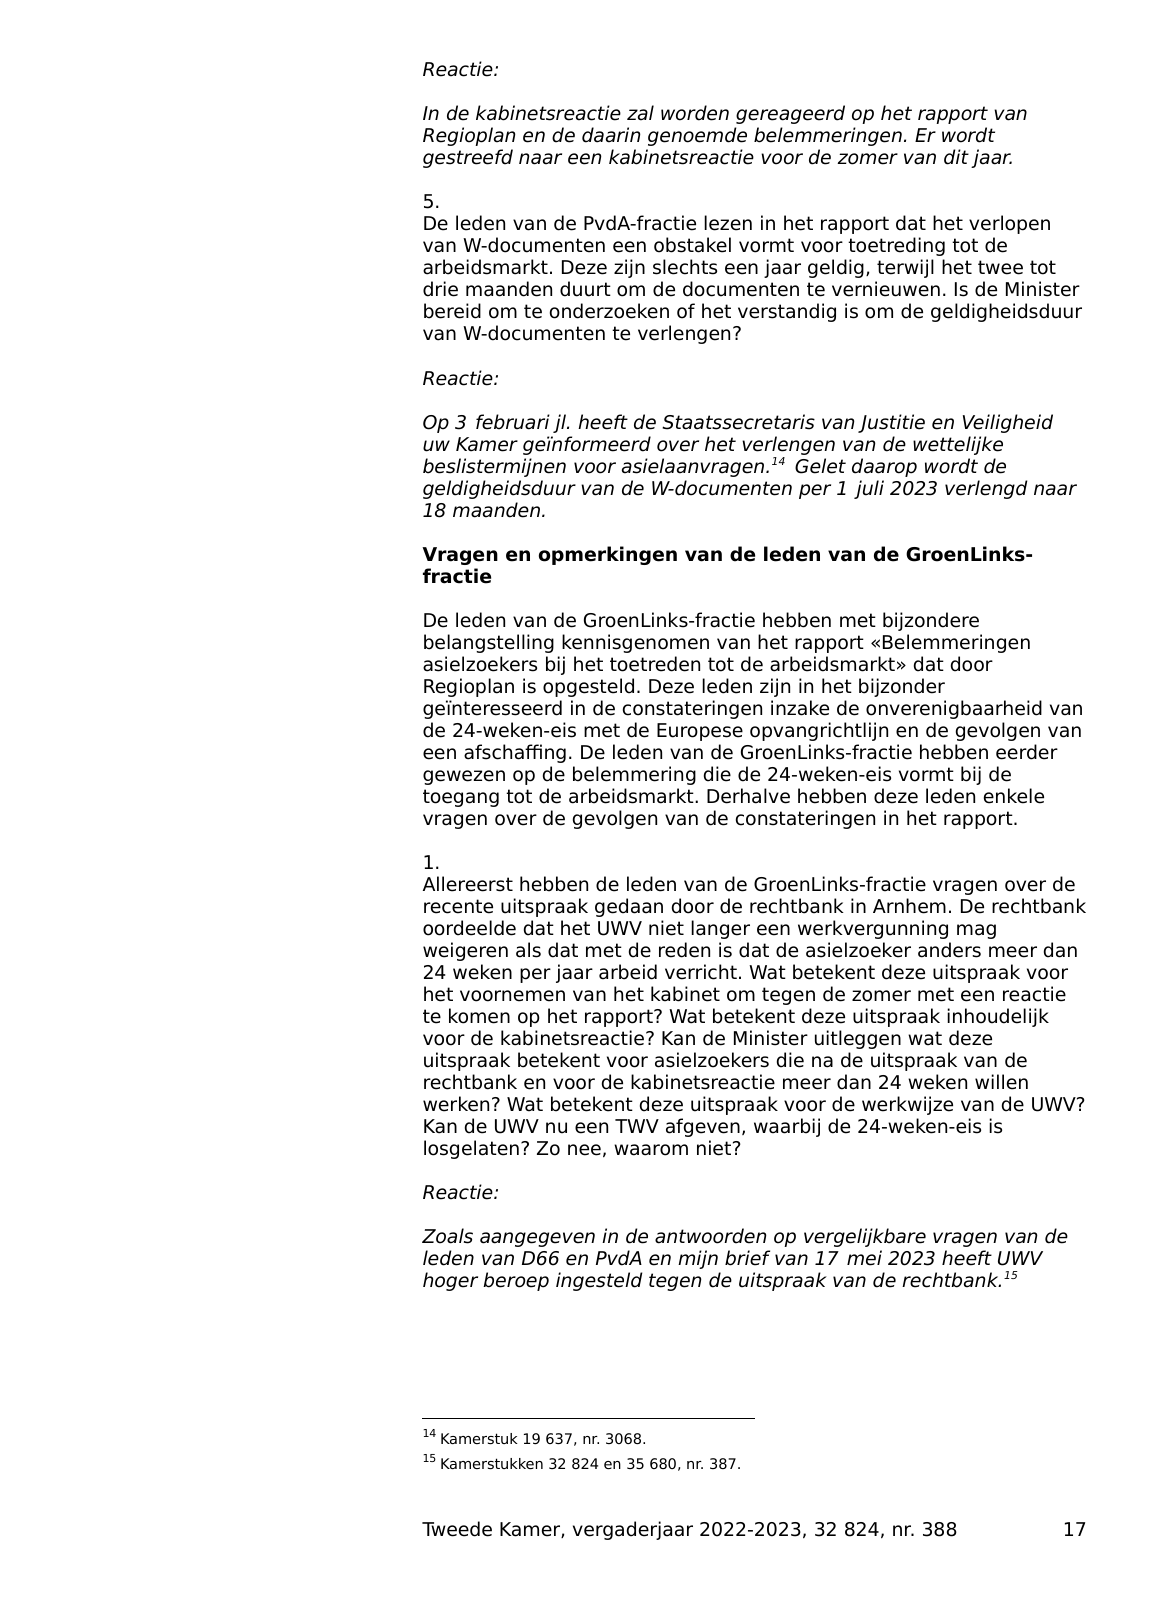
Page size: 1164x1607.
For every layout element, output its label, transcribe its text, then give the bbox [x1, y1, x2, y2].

text In de kabinetsreactie zal worden gereageerd op het rapport van Regioplan en de daarin genoemde belemmeringen. Er wordt gestreefd naar een kabinetsreactie voor de zomer van dit jaar. [422, 103, 1087, 169]
text Allereerst hebben de leden van de GroenLinks-fractie vragen over de recente uitspraak gedaan door de rechtbank in Arnhem. De rechtbank oordeelde dat het UWV niet langer een werkvergunning mag weigeren als dat met de reden is dat de asielzoeker anders meer dan 24 weken per jaar arbeid verricht. Wat betekent deze uitspraak voor het voornemen van het kabinet om tegen de zomer met een reactie te komen op het rapport? Wat betekent deze uitspraak inhoudelijk voor de kabinetsreactie? Kan de Minister uitleggen wat deze uitspraak betekent voor asielzoekers die na de uitspraak van de rechtbank en voor de kabinetsreactie meer dan 24 weken willen werken? Wat betekent deze uitspraak voor de werkwijze van de UWV? Kan de UWV nu een TWV afgeven, waarbij de 24-weken-eis is losgelaten? Zo nee, waarom niet? [422, 874, 1087, 1159]
text 1. [422, 852, 1087, 874]
text Op 3 februari jl. heeft de Staatssecretaris van Justitie en Veiligheid uw Kamer geïnformeerd over het verlengen van de wettelijke beslistermijnen voor asielaanvragen. Gelet daarop wordt de geldigheidsduur van de W-documenten per 1 juli 2023 verlengd naar 18 maanden. [422, 412, 1087, 521]
text 5. [422, 191, 1087, 213]
subtitle Reactie: [422, 59, 1087, 81]
text Zoals aangegeven in de antwoorden op vergelijkbare vragen van de leden van D66 en PvdA en mijn brief van 17 mei 2023 heeft UWV hoger beroep ingesteld tegen de uitspraak van de rechtbank. [422, 1226, 1087, 1292]
text De leden van de GroenLinks-fractie hebben met bijzondere belangstelling kennisgenomen van het rapport «Belemmeringen asielzoekers bij het toetreden tot de arbeidsmarkt» dat door Regioplan is opgesteld. Deze leden zijn in het bijzonder geïnteresseerd in de constateringen inzake de onverenigbaarheid van de 24-weken-eis met de Europese opvangrichtlijn en de gevolgen van een afschaffing. De leden van de GroenLinks-fractie hebben eerder gewezen op de belemmering die de 24-weken-eis vormt bij de toegang tot de arbeidsmarkt. Derhalve hebben deze leden enkele vragen over de gevolgen van de constateringen in het rapport. [422, 610, 1087, 829]
subtitle Reactie: [422, 367, 1087, 389]
subtitle Vragen en opmerkingen van de leden van de GroenLinks-fractie [422, 544, 1087, 588]
text De leden van de PvdA-fractie lezen in het rapport dat het verlopen van W-documenten een obstakel vormt voor toetreding tot de arbeidsmarkt. Deze zijn slechts een jaar geldig, terwijl het twee tot drie maanden duurt om de documenten te vernieuwen. Is de Minister bereid om te onderzoeken of het verstandig is om de geldigheidsduur van W-documenten te verlengen? [422, 213, 1087, 345]
subtitle Reactie: [422, 1182, 1087, 1204]
text Kamerstukken 32 824 en 35 680, nr. 387. [422, 1452, 1087, 1474]
text Kamerstuk 19 637, nr. 3068. [422, 1427, 1087, 1449]
